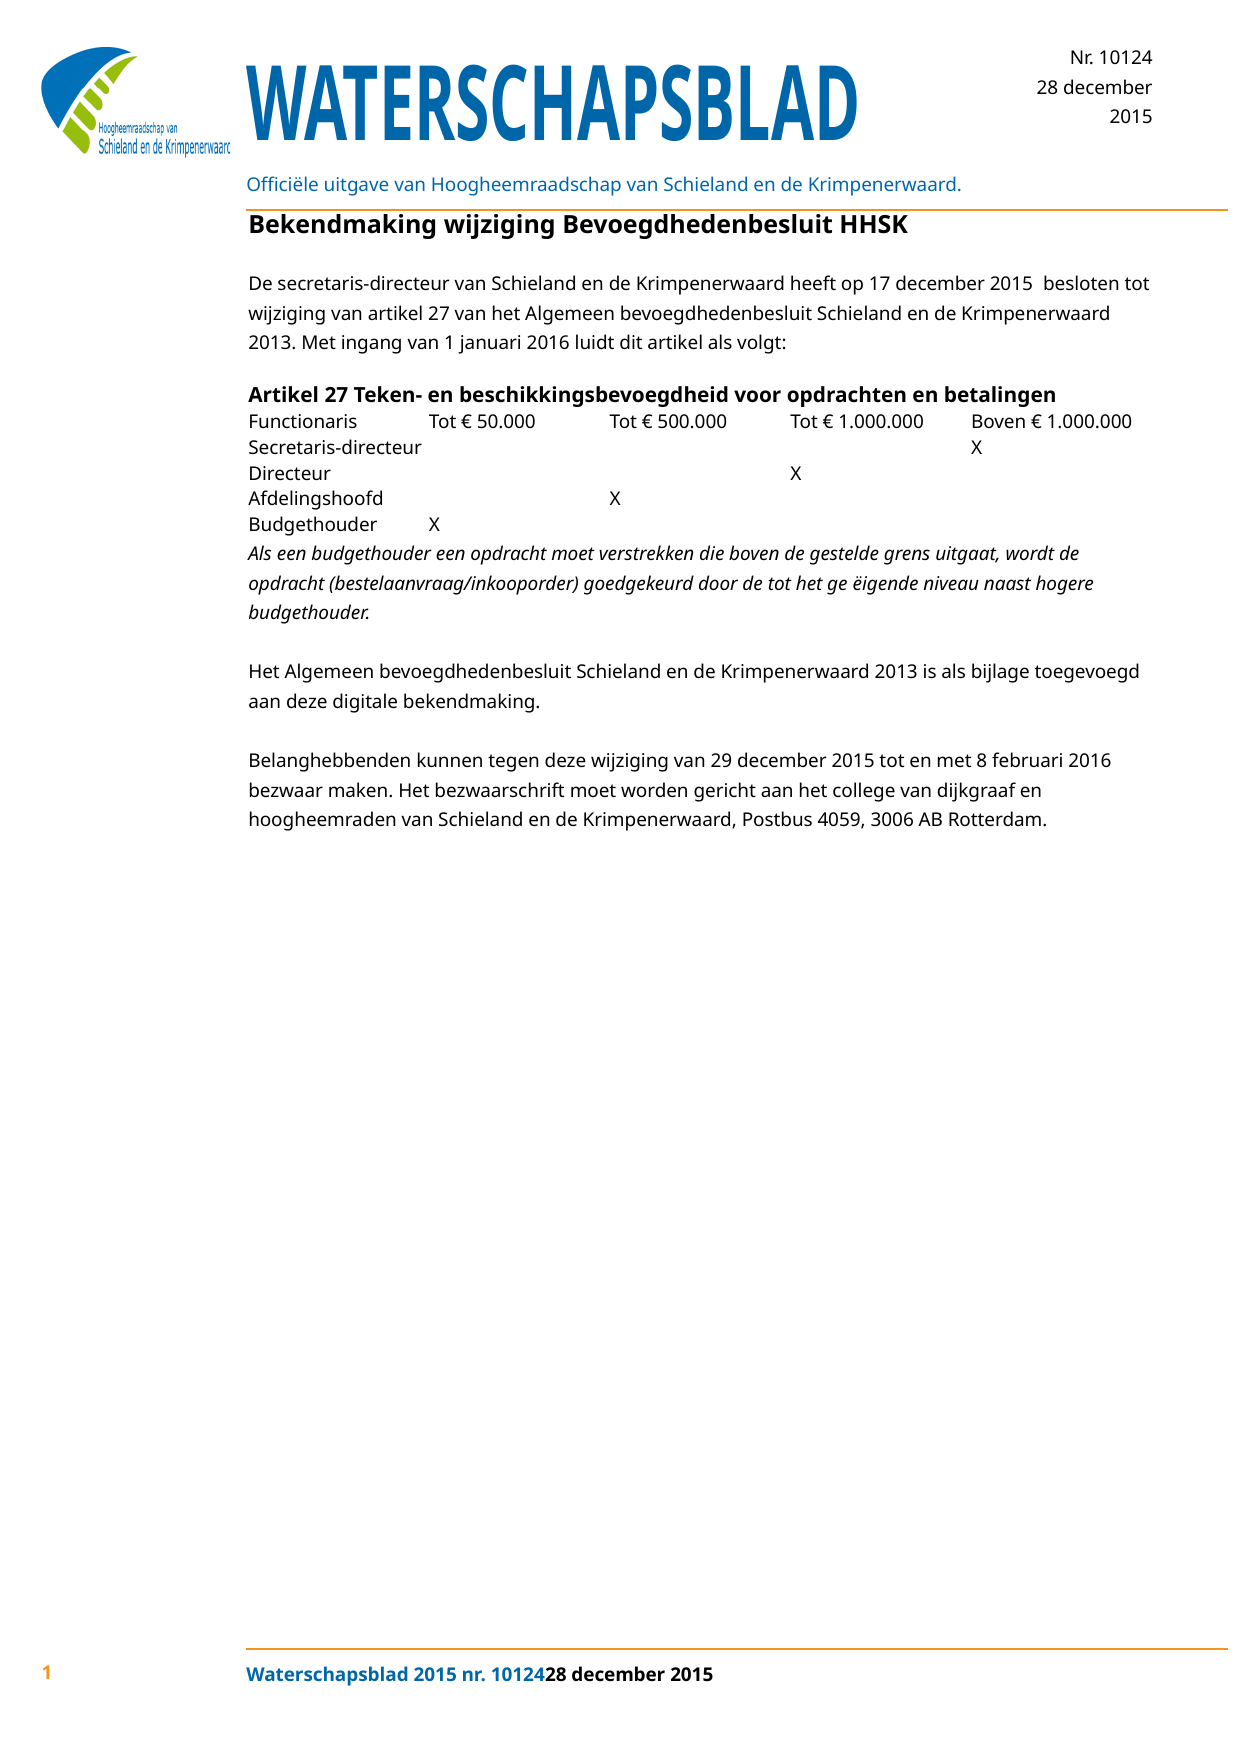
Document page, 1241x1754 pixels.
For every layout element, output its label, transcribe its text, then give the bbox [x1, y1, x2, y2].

table_cell X [971, 434, 1152, 460]
table_cell [429, 460, 609, 486]
text De secretaris-directeur van Schieland en de Krimpenerwaard heeft op 17 december 2015 besloten tot wijziging van artikel 27 van het Algemeen bevoegdhedenbesluit Schieland en de Krimpenerwaard 2013. Met ingang van 1 januari 2016 luidt dit artikel als volgt: [248, 270, 1152, 355]
table_cell Afdelingshoofd [248, 486, 429, 511]
table_cell [790, 486, 971, 511]
picture [41, 47, 231, 172]
table_cell [429, 434, 609, 460]
table_cell [971, 511, 1152, 537]
table_cell [609, 434, 790, 460]
table_cell [971, 460, 1152, 486]
table_header Tot € 500.000 [609, 409, 790, 434]
table_cell X [790, 460, 971, 486]
table_header Functionaris [248, 409, 429, 434]
table_cell X [609, 486, 790, 511]
text Het Algemeen bevoegdhedenbesluit Schieland en de Krimpenerwaard 2013 is als bijlage toegevoegd aan deze digitale bekendmaking. [248, 659, 1152, 714]
table_cell [429, 486, 609, 511]
table_cell [609, 511, 790, 537]
table_cell Budgethouder [248, 511, 429, 537]
table_header Tot € 1.000.000 [790, 409, 971, 434]
table_cell [790, 511, 971, 537]
table_cell [790, 434, 971, 460]
table_cell Directeur [248, 460, 429, 486]
text Als een budgethouder een opdracht moet verstrekken die boven de gestelde grens uitgaat, wordt de opdracht (bestelaanvraag/inkooporder) goedgekeurd door de tot het ge ëigende niveau naast hogere budgethouder. [248, 540, 1152, 625]
table_header Tot € 50.000 [429, 409, 609, 434]
table_cell [609, 460, 790, 486]
table_cell Secretaris-directeur [248, 434, 429, 460]
table_header Boven € 1.000.000 [971, 409, 1152, 434]
text Belanghebbenden kunnen tegen deze wijziging van 29 december 2015 tot en met 8 februari 2016 bezwaar maken. Het bezwaarschrift moet worden gericht aan het college van dijkgraaf en hoogheemraden van Schieland en de Krimpenerwaard, Postbus 4059, 3006 AB Rotterdam. [248, 747, 1152, 832]
table_cell [971, 486, 1152, 511]
table_cell X [429, 511, 609, 537]
text Bekendmaking wijziging Bevoegdhedenbesluit HHSK [248, 211, 1152, 241]
text Artikel 27 Teken- en beschikkingsbevoegdheid voor opdrachten en betalingen [248, 380, 1152, 408]
